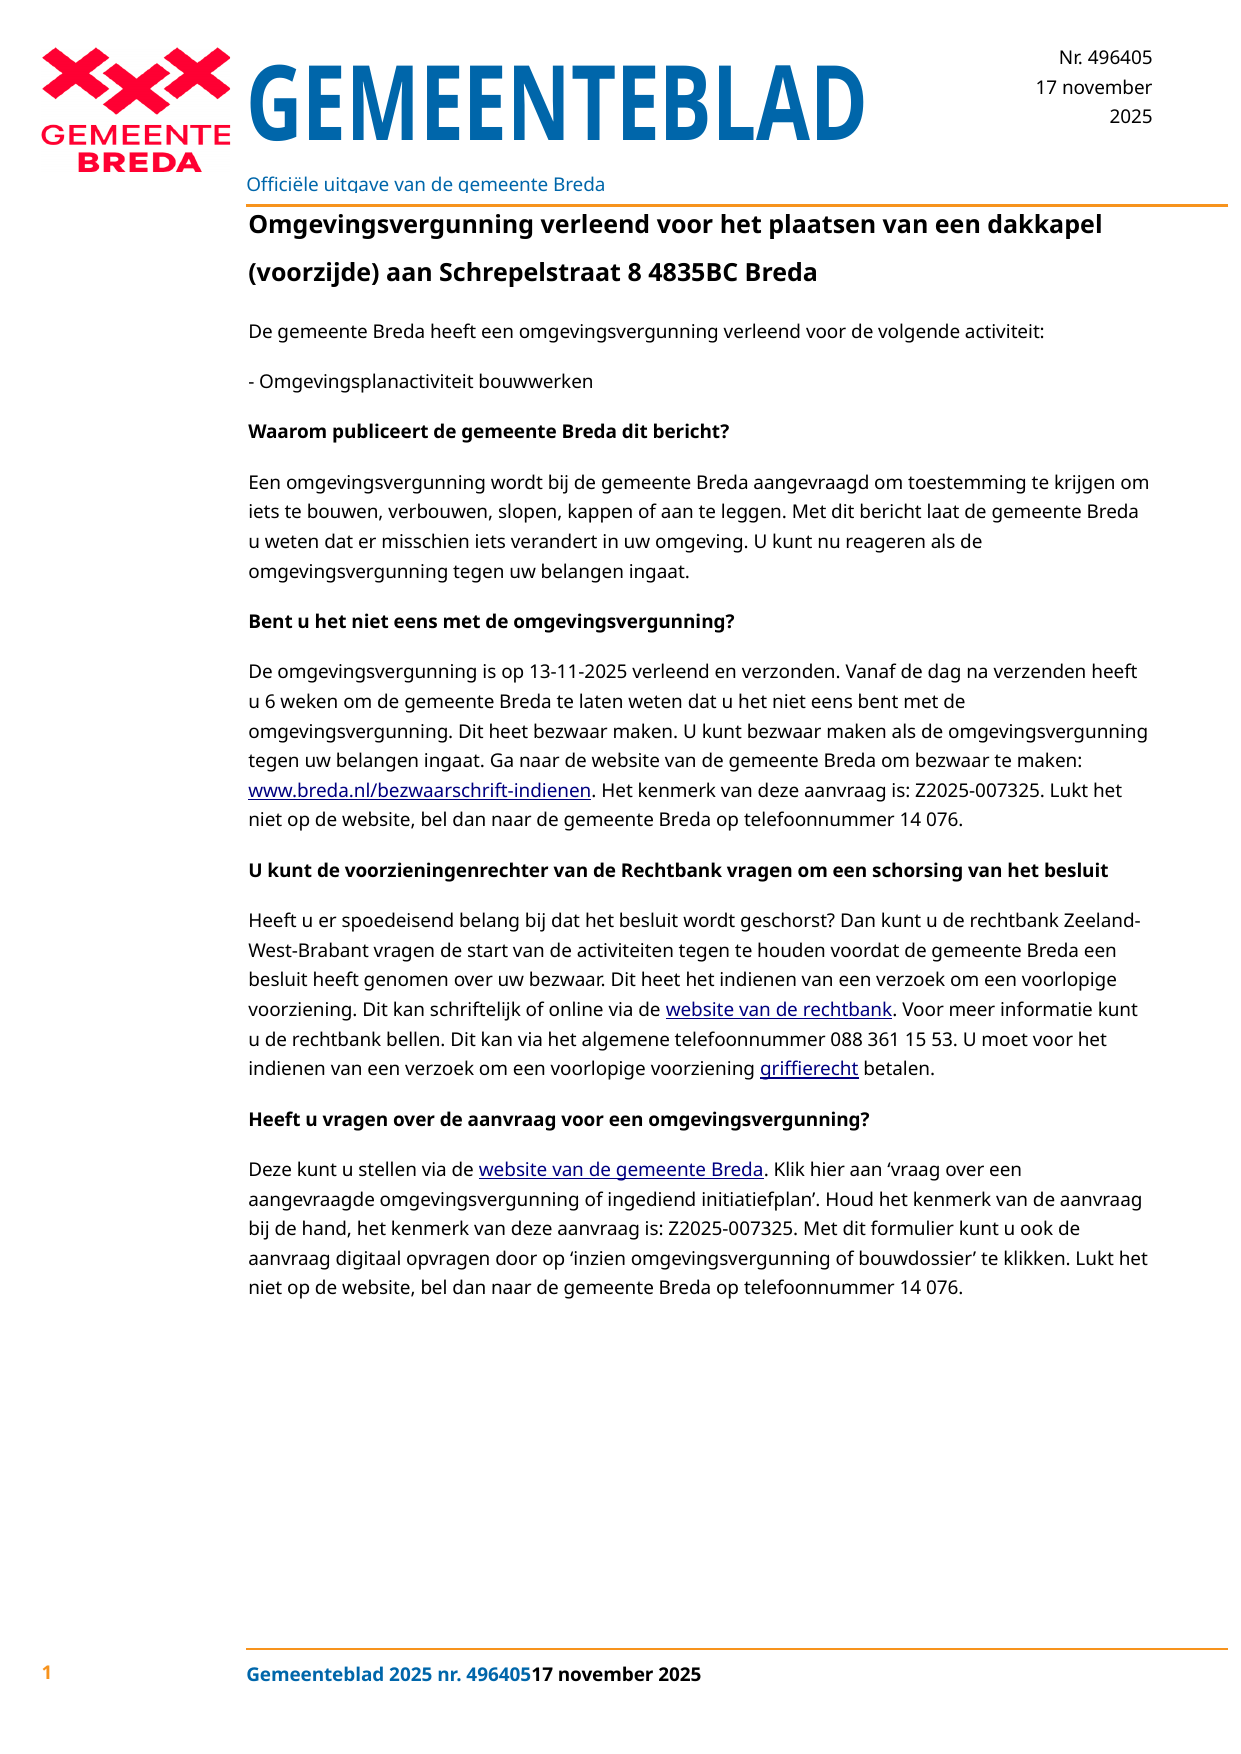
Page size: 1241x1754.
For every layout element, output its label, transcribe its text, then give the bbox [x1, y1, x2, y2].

text Een omgevingsvergunning wordt bij de gemeente Breda aangevraagd om toestemming te krijgen om iets te bouwen, verbouwen, slopen, kappen of aan te leggen. Met dit bericht laat de gemeente Breda u weten dat er misschien iets verandert in uw omgeving. U kunt nu reageren als de omgevingsvergunning tegen uw belangen ingaat. [248, 469, 1152, 584]
picture [41, 47, 231, 172]
text Omgevingsvergunning verleend voor het plaatsen van een dakkapel (voorzijde) aan Schrepelstraat 8 4835BC Breda [248, 207, 1152, 288]
text Heeft u vragen over de aanvraag voor een omgevingsvergunning? [248, 1106, 1152, 1132]
text De gemeente Breda heeft een omgevingsvergunning verleend voor de volgende activiteit: [248, 318, 1152, 344]
text U kunt de voorzieningenrechter van de Rechtbank vragen om een schorsing van het besluit [248, 857, 1152, 883]
text Deze kunt u stellen via de website van de gemeente Breda. Klik hier aan ‘vraag over een aangevraagde omgevingsvergunning of ingediend initiatiefplan’. Houd het kenmerk van de aanvraag bij de hand, het kenmerk van deze aanvraag is: Z2025-007325. Met dit formulier kunt u ook de aanvraag digitaal opvragen door op ‘inzien omgevingsvergunning of bouwdossier’ te klikken. Lukt het niet op de website, bel dan naar de gemeente Breda op telefoonnummer 14 076. [248, 1156, 1152, 1300]
text Waarom publiceert de gemeente Breda dit bericht? [248, 419, 1152, 444]
text - Omgevingsplanactiviteit bouwwerken [248, 368, 1152, 394]
text Bent u het niet eens met de omgevingsvergunning? [248, 608, 1152, 634]
text Heeft u er spoedeisend belang bij dat het besluit wordt geschorst? Dan kunt u de rechtbank Zeeland-West-Brabant vragen de start van de activiteiten tegen te houden voordat de gemeente Breda een besluit heeft genomen over uw bezwaar. Dit heet het indienen van een verzoek om een voorlopige voorziening. Dit kan schriftelijk of online via de website van de rechtbank. Voor meer informatie kunt u de rechtbank bellen. Dit kan via het algemene telefoonnummer 088 361 15 53. U moet voor het indienen van een verzoek om een voorlopige voorziening griffierecht betalen. [248, 907, 1152, 1081]
text De omgevingsvergunning is op 13-11-2025 verleend en verzonden. Vanaf de dag na verzenden heeft u 6 weken om de gemeente Breda te laten weten dat u het niet eens bent met de omgevingsvergunning. Dit heet bezwaar maken. U kunt bezwaar maken als de omgevingsvergunning tegen uw belangen ingaat. Ga naar de website van de gemeente Breda om bezwaar te maken: www.breda.nl/bezwaarschrift-indienen. Het kenmerk van deze aanvraag is: Z2025-007325. Lukt het niet op de website, bel dan naar de gemeente Breda op telefoonnummer 14 076. [248, 659, 1152, 832]
